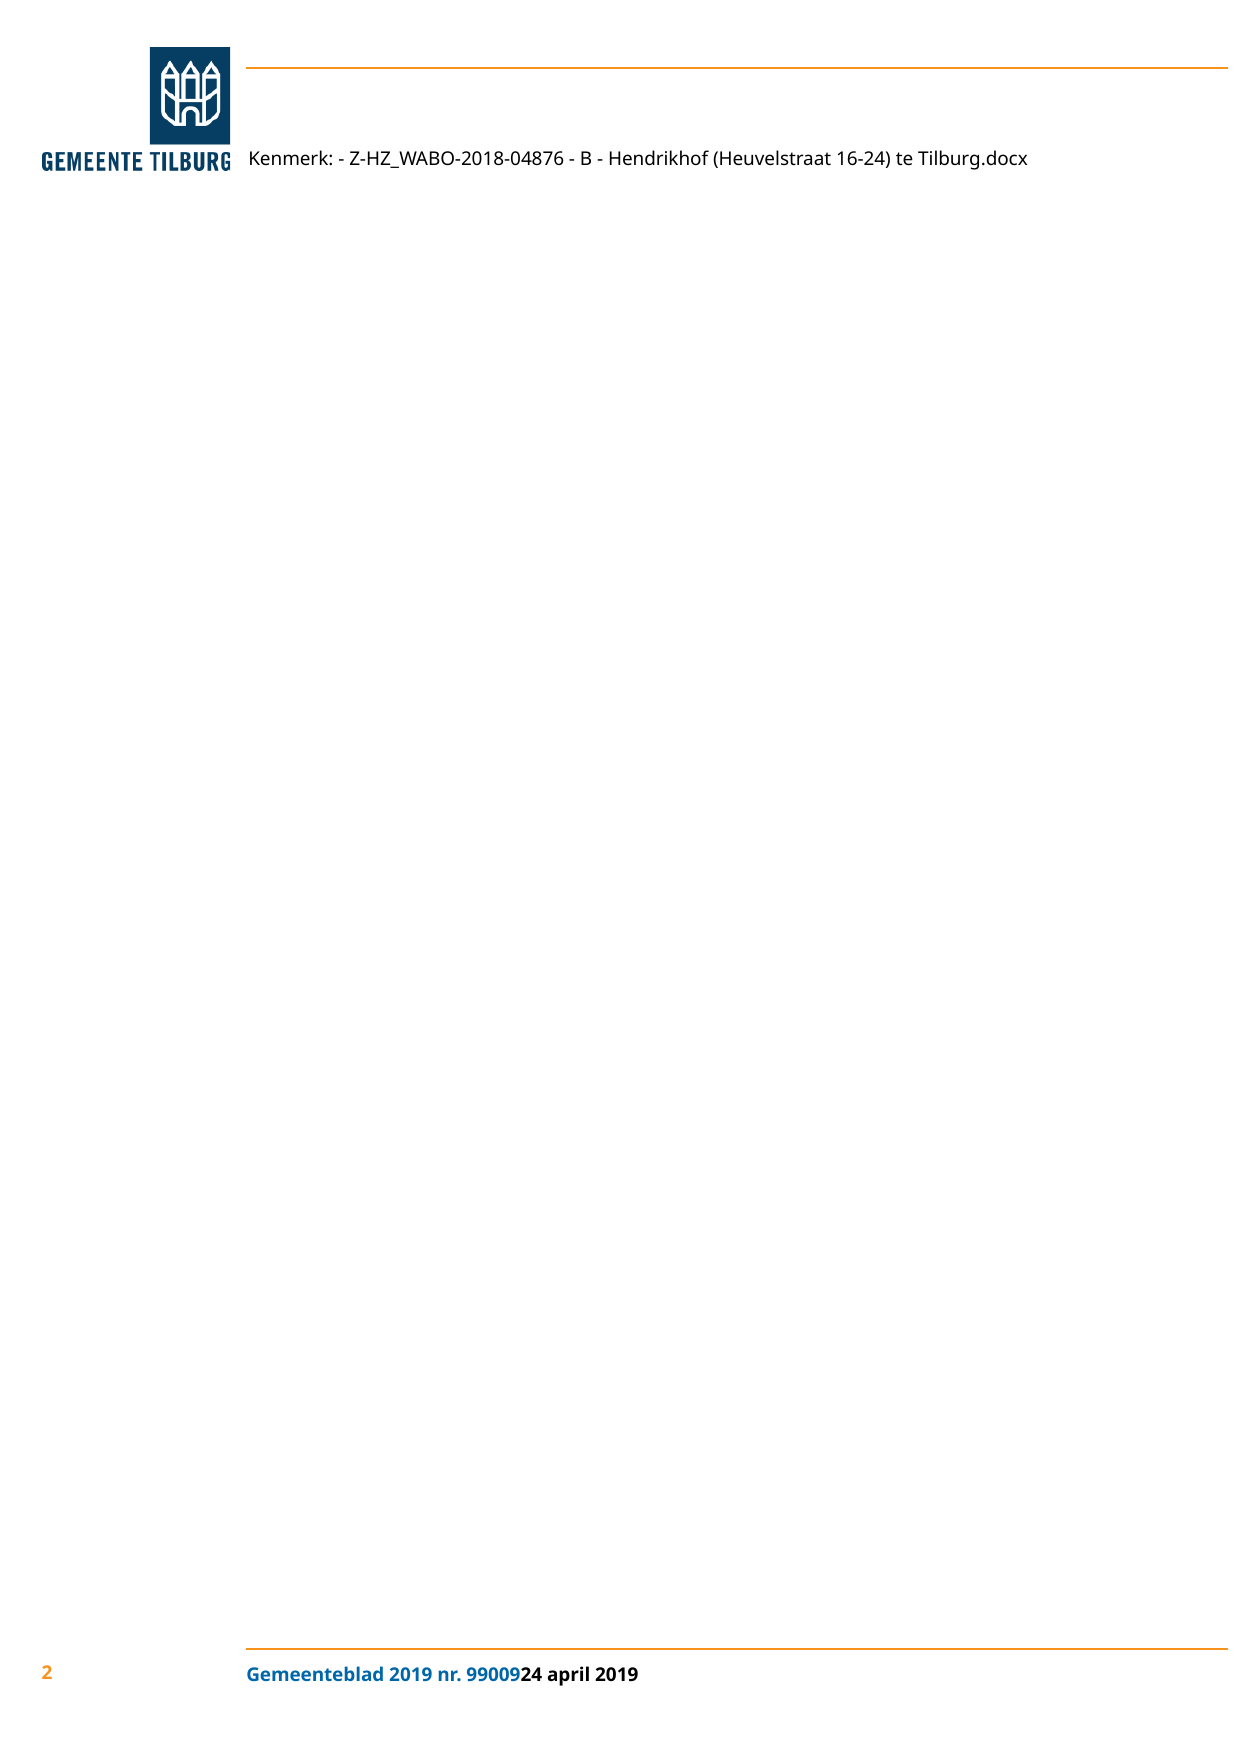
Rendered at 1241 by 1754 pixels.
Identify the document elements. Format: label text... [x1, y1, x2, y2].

text Kenmerk: - Z-HZ_WABO-2018-04876 - B - Hendrikhof (Heuvelstraat 16-24) te Tilburg.docx [248, 145, 1152, 171]
picture [41, 47, 231, 172]
